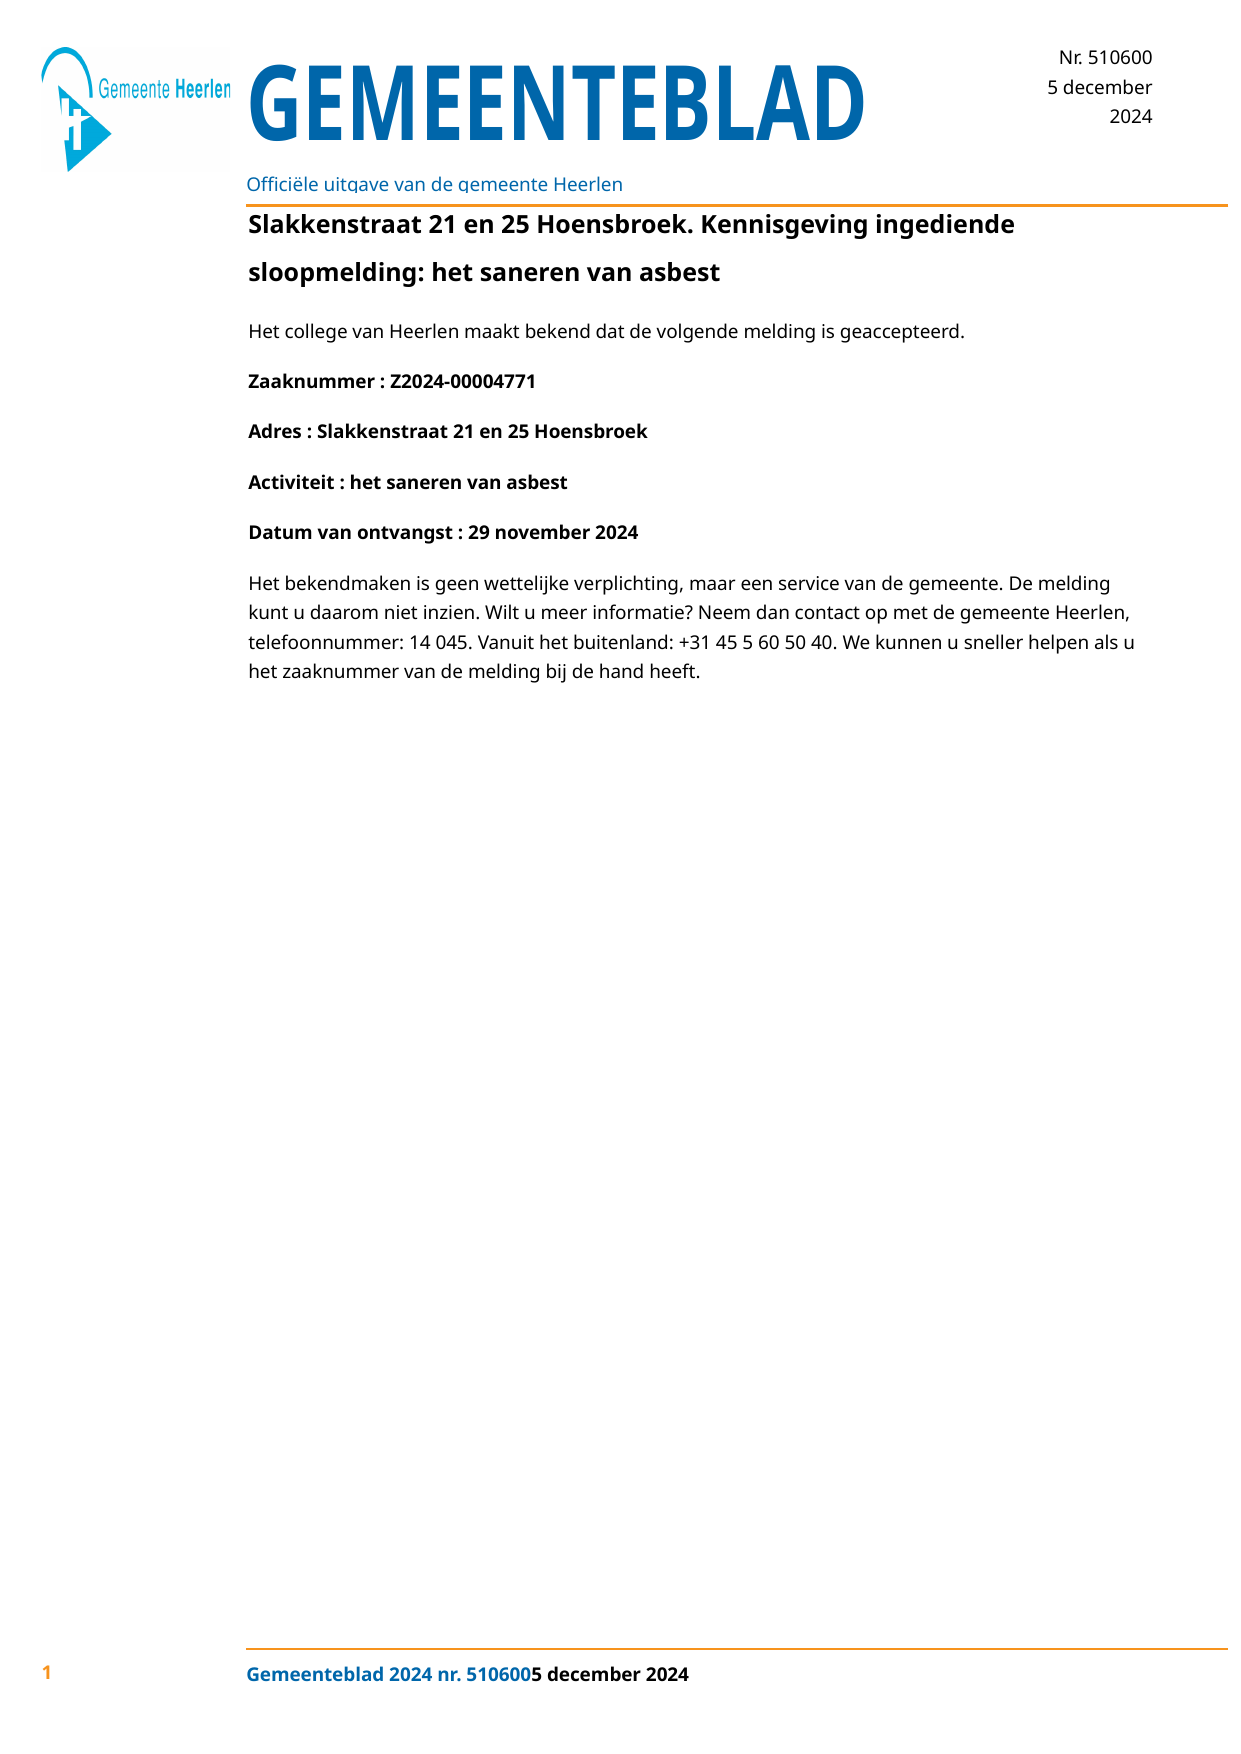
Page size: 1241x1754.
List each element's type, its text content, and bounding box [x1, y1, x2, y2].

picture [41, 47, 59, 70]
text Activiteit : het saneren van asbest [248, 469, 1152, 495]
text Adres : Slakkenstraat 21 en 25 Hoensbroek [248, 419, 1152, 444]
text Het college van Heerlen maakt bekend dat de volgende melding is geaccepteerd. [248, 318, 1152, 344]
picture [41, 47, 231, 172]
text Slakkenstraat 21 en 25 Hoensbroek. Kennisgeving ingediende sloopmelding: het saneren van asbest [248, 207, 1152, 288]
text Datum van ontvangst : 29 november 2024 [248, 519, 1152, 545]
text Zaaknummer : Z2024-00004771 [248, 368, 1152, 394]
text Het bekendmaken is geen wettelijke verplichting, maar een service van de gemeente. De melding kunt u daarom niet inzien. Wilt u meer informatie? Neem dan contact op met de gemeente Heerlen, telefoonnummer: 14 045. Vanuit het buitenland: +31 45 5 60 50 40. We kunnen u sneller helpen als u het zaaknummer van de melding bij de hand heeft. [248, 570, 1152, 684]
